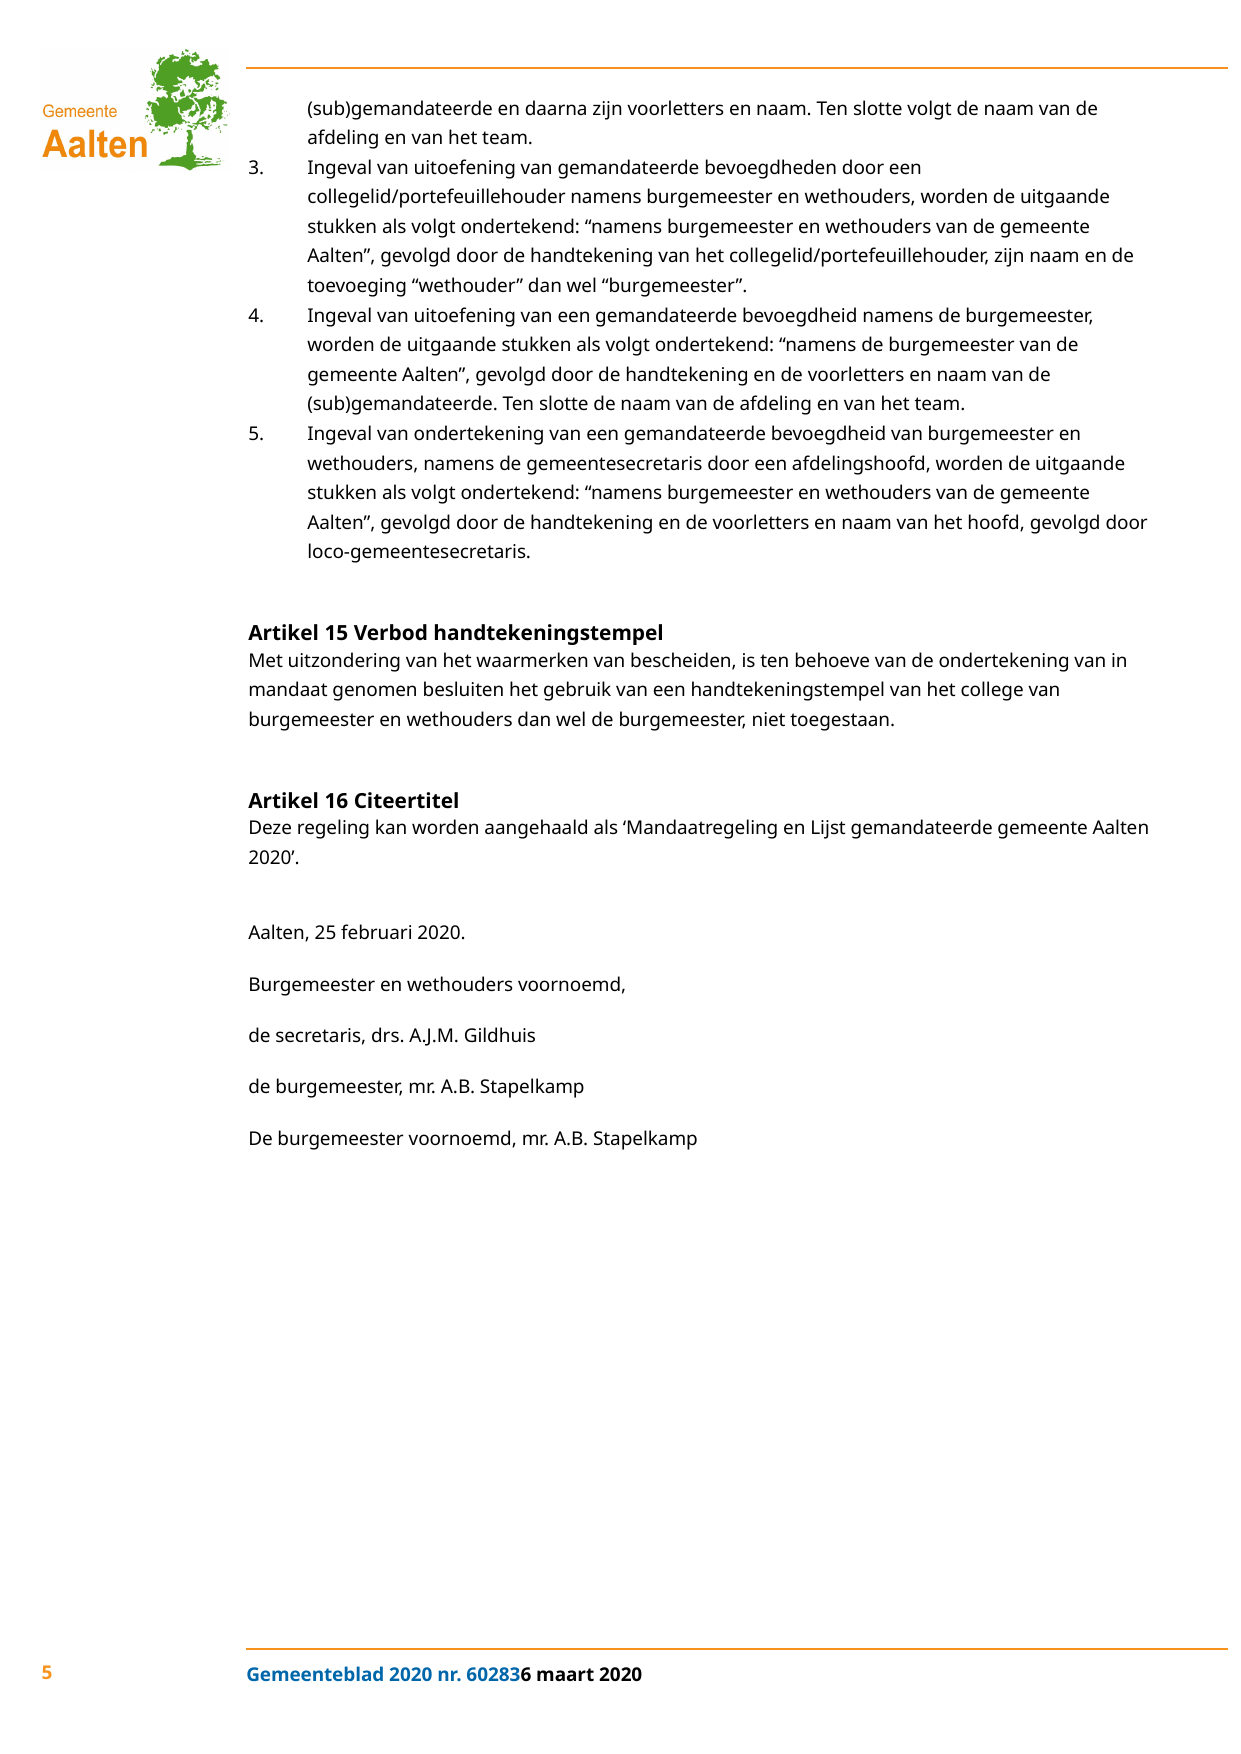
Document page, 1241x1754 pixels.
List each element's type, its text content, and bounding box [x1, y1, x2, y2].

list Ingeval van ondertekening van een gemandateerde bevoegdheid van burgemeester en wethouders, namens de gemeentesecretaris door een afdelingshoofd, worden de uitgaande stukken als volgt ondertekend: “namens burgemeester en wethouders van de gemeente Aalten”, gevolgd door de handtekening en de voorletters en naam van het hoofd, gevolgd door loco-gemeentesecretaris. [248, 420, 1152, 564]
text de secretaris, drs. A.J.M. Gildhuis [248, 1022, 1152, 1048]
list Ingeval van uitoefening van gemandateerde bevoegdheden door een collegelid/portefeuillehouder namens burgemeester en wethouders, worden de uitgaande stukken als volgt ondertekend: “namens burgemeester en wethouders van de gemeente Aalten”, gevolgd door de handtekening van het collegelid/portefeuillehouder, zijn naam en de toevoeging “wethouder” dan wel “burgemeester”. [248, 154, 1152, 298]
text Aalten, 25 februari 2020. [248, 919, 1152, 945]
list (sub)gemandateerde en daarna zijn voorletters en naam. Ten slotte volgt de naam van de afdeling en van het team. [248, 95, 1152, 150]
text Artikel 15 Verbod handtekeningstempel [248, 618, 1152, 647]
picture [41, 47, 231, 172]
text Artikel 16 Citeertitel [248, 786, 1152, 814]
list Ingeval van uitoefening van een gemandateerde bevoegdheid namens de burgemeester, worden de uitgaande stukken als volgt ondertekend: “namens de burgemeester van de gemeente Aalten”, gevolgd door de handtekening en de voorletters en naam van de (sub)gemandateerde. Ten slotte de naam van de afdeling en van het team. [248, 302, 1152, 416]
text de burgemeester, mr. A.B. Stapelkamp [248, 1074, 1152, 1099]
text Deze regeling kan worden aangehaald als ‘Mandaatregeling en Lijst gemandateerde gemeente Aalten 2020’. [248, 814, 1152, 870]
text Burgemeester en wethouders voornoemd, [248, 971, 1152, 997]
text Met uitzondering van het waarmerken van bescheiden, is ten behoeve van de ondertekening van in mandaat genomen besluiten het gebruik van een handtekeningstempel van het college van burgemeester en wethouders dan wel de burgemeester, niet toegestaan. [248, 647, 1152, 732]
text De burgemeester voornoemd, mr. A.B. Stapelkamp [248, 1125, 1152, 1151]
